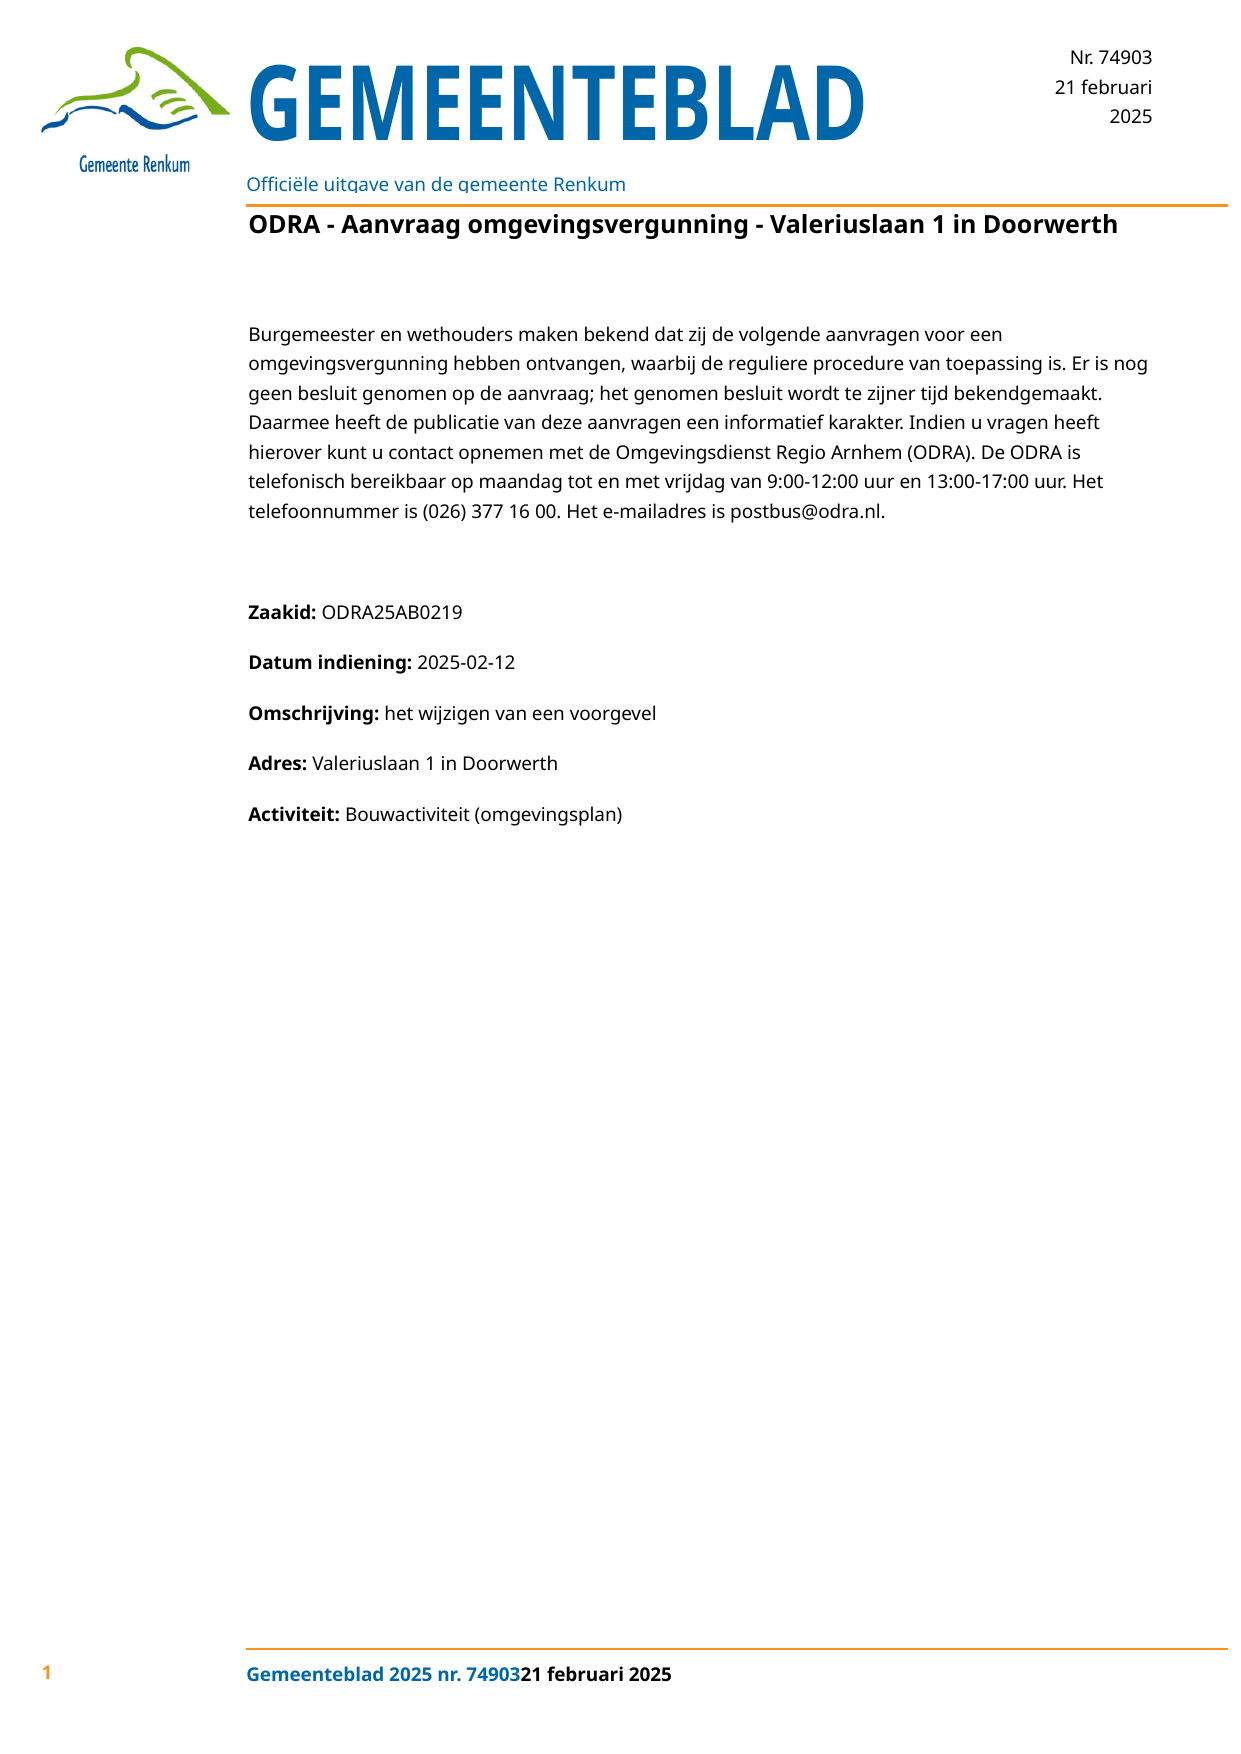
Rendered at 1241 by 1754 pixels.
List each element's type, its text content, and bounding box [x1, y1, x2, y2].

text ODRA - Aanvraag omgevingsvergunning - Valeriuslaan 1 in Doorwerth [248, 207, 1152, 241]
text Zaakid: ODRA25AB0219 [248, 599, 1152, 625]
text Omschrijving: het wijzigen van een voorgevel [248, 700, 1152, 726]
text Activiteit: Bouwactiviteit (omgevingsplan) [248, 801, 1152, 826]
text Burgemeester en wethouders maken bekend dat zij de volgende aanvragen voor een omgevingsvergunning hebben ontvangen, waarbij de reguliere procedure van toepassing is. Er is nog geen besluit genomen op de aanvraag; het genomen besluit wordt te zijner tijd bekendgemaakt. Daarmee heeft de publicatie van deze aanvragen een informatief karakter. Indien u vragen heeft hierover kunt u contact opnemen met de Omgevingsdienst Regio Arnhem (ODRA). De ODRA is telefonisch bereikbaar op maandag tot en met vrijdag van 9:00-12:00 uur en 13:00-17:00 uur. Het telefoonnummer is (026) 377 16 00. Het e-mailadres is postbus@odra.nl. [248, 321, 1152, 524]
picture [41, 47, 231, 172]
text Datum indiening: 2025-02-12 [248, 649, 1152, 675]
text Adres: Valeriuslaan 1 in Doorwerth [248, 750, 1152, 776]
